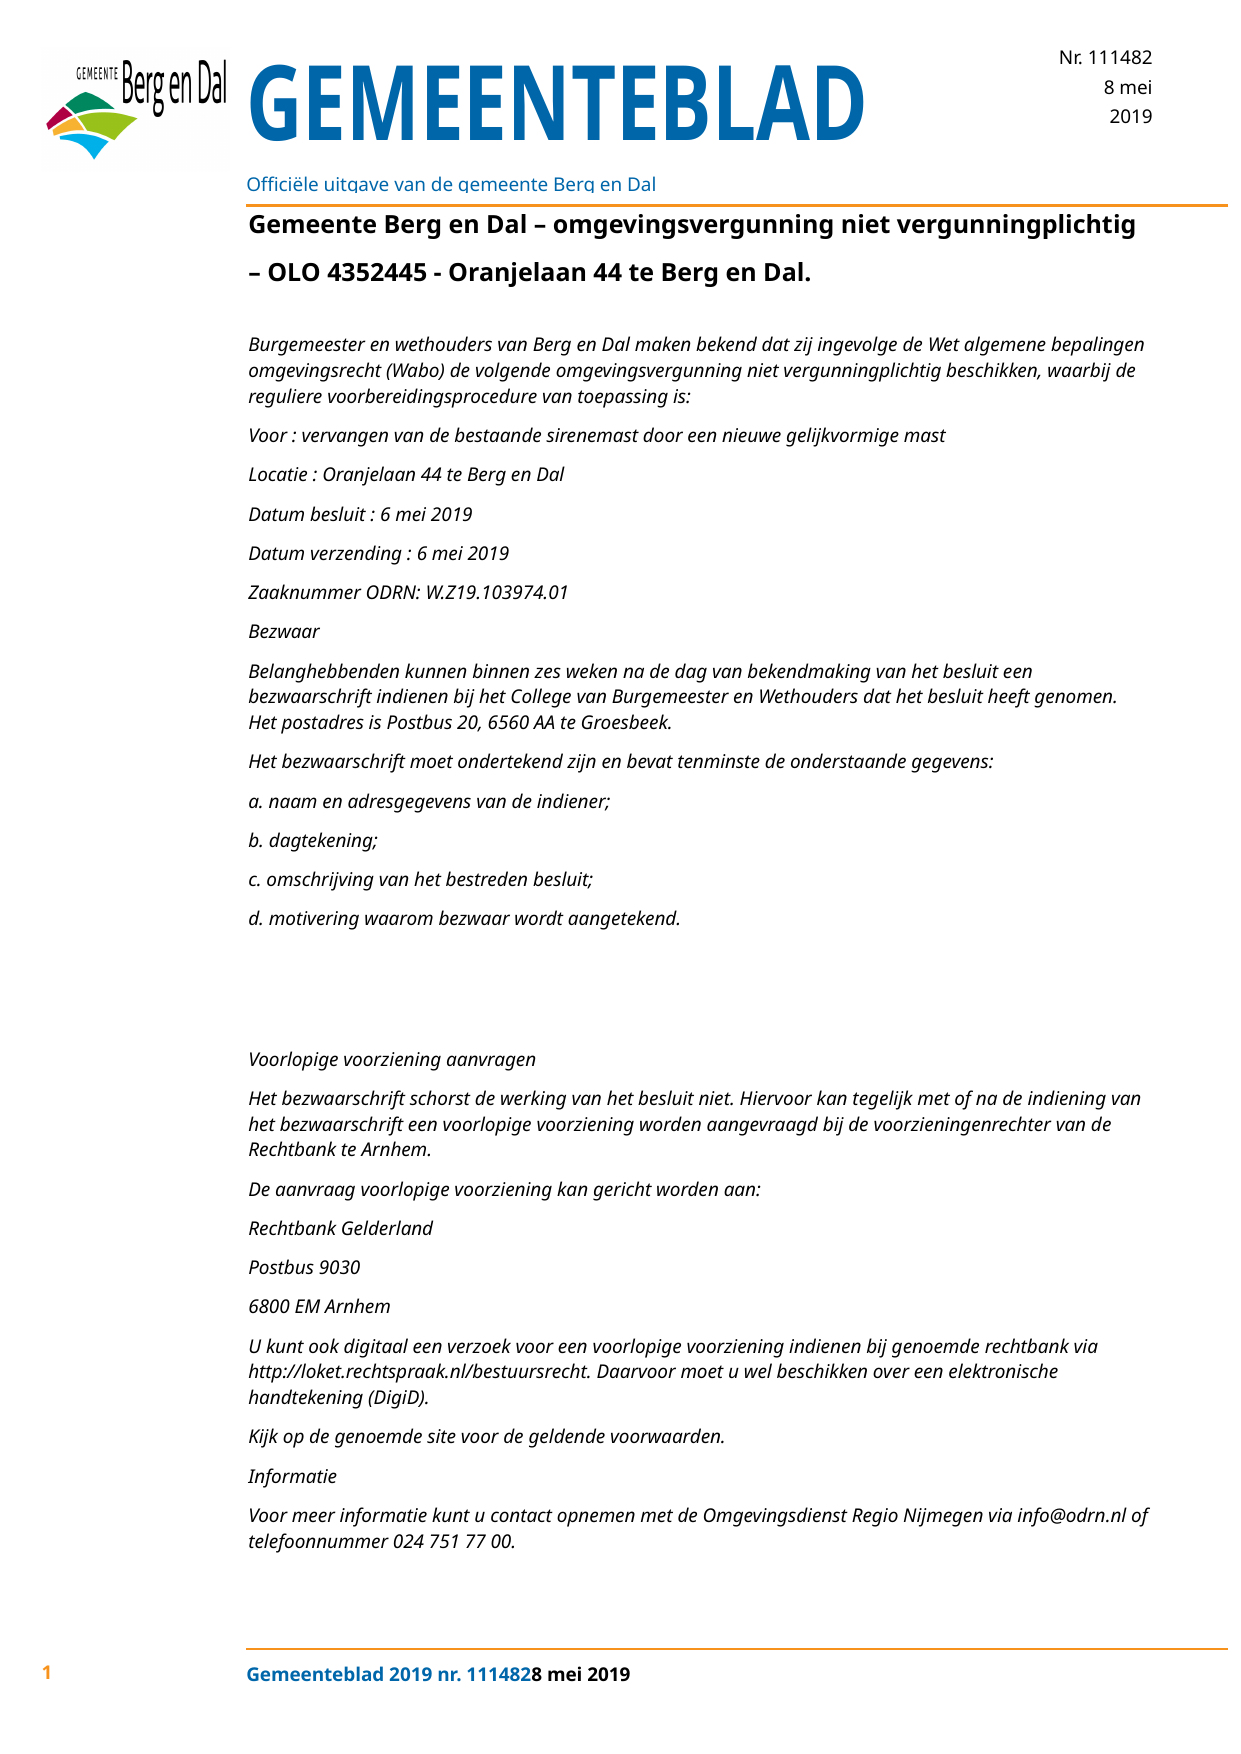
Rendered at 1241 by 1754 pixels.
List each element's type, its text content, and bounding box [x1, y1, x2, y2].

text 6800 EM Arnhem [248, 1293, 1152, 1319]
text Het bezwaarschrift schorst de werking van het besluit niet. Hiervoor kan tegelijk met of na de indiening van het bezwaarschrift een voorlopige voorziening worden aangevraagd bij de voorzieningenrechter van de Rechtbank te Arnhem. [248, 1085, 1152, 1162]
text a. naam en adresgegevens van de indiener; [248, 788, 1152, 813]
text Voor meer informatie kunt u contact opnemen met de Omgevingsdienst Regio Nijmegen via info@odrn.nl of telefoonnummer 024 751 77 00. [248, 1502, 1152, 1553]
text Zaaknummer ODRN: W.Z19.103974.01 [248, 579, 1152, 605]
text d. motivering waarom bezwaar wordt aangetekend. [248, 906, 1152, 931]
text Postbus 9030 [248, 1254, 1152, 1280]
text Locatie : Oranjelaan 44 te Berg en Dal [248, 461, 1152, 487]
text De aanvraag voorlopige voorziening kan gericht worden aan: [248, 1176, 1152, 1201]
text Datum verzending : 6 mei 2019 [248, 540, 1152, 566]
text Voorlopige voorziening aanvragen [248, 1046, 1152, 1071]
text Datum besluit : 6 mei 2019 [248, 501, 1152, 526]
text Het bezwaarschrift moet ondertekend zijn en bevat tenminste de onderstaande gegevens: [248, 748, 1152, 774]
picture [41, 47, 231, 172]
text Kijk op de genoemde site voor de geldende voorwaarden. [248, 1423, 1152, 1449]
text Informatie [248, 1463, 1152, 1488]
text U kunt ook digitaal een verzoek voor een voorlopige voorziening indienen bij genoemde rechtbank via http://loket.rechtspraak.nl/bestuursrecht. Daarvoor moet u wel beschikken over een elektronische handtekening (DigiD). [248, 1333, 1152, 1410]
text b. dagtekening; [248, 827, 1152, 853]
text Burgemeester en wethouders van Berg en Dal maken bekend dat zij ingevolge de Wet algemene bepalingen omgevingsrecht (Wabo) de volgende omgevingsvergunning niet vergunningplichtig beschikken, waarbij de reguliere voorbereidingsprocedure van toepassing is: [248, 331, 1152, 409]
text c. omschrijving van het bestreden besluit; [248, 866, 1152, 892]
text Gemeente Berg en Dal – omgevingsvergunning niet vergunningplichtig – OLO 4352445 - Oranjelaan 44 te Berg en Dal. [248, 207, 1152, 288]
text Bezwaar [248, 618, 1152, 644]
text Belanghebbenden kunnen binnen zes weken na de dag van bekendmaking van het besluit een bezwaarschrift indienen bij het College van Burgemeester en Wethouders dat het besluit heeft genomen. Het postadres is Postbus 20, 6560 AA te Groesbeek. [248, 658, 1152, 735]
text Voor : vervangen van de bestaande sirenemast door een nieuwe gelijkvormige mast [248, 422, 1152, 448]
text Rechtbank Gelderland [248, 1215, 1152, 1241]
